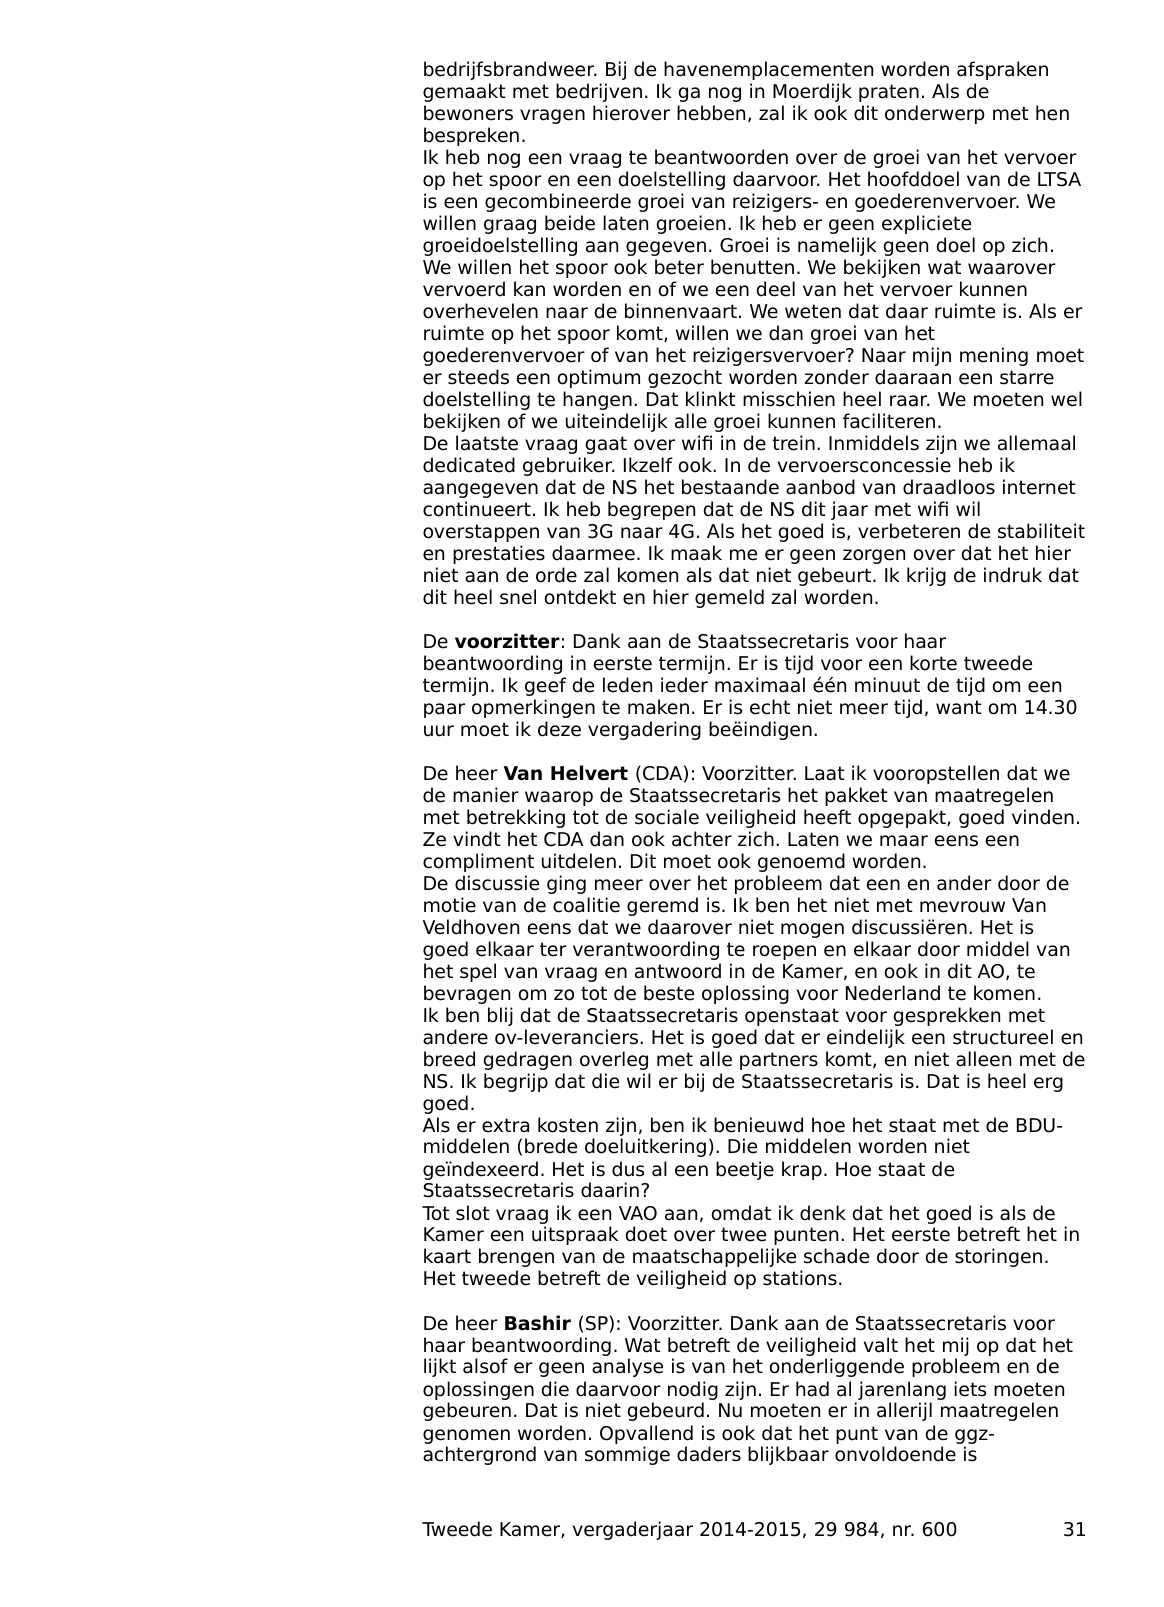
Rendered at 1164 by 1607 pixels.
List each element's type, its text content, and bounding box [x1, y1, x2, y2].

text De discussie ging meer over het probleem dat een en ander door de motie van de coalitie geremd is. Ik ben het niet met mevrouw Van Veldhoven eens dat we daarover niet mogen discussiëren. Het is goed elkaar ter verantwoording te roepen en elkaar door middel van het spel van vraag en antwoord in de Kamer, en ook in dit AO, te bevragen om zo tot de beste oplossing voor Nederland te komen. [422, 873, 1087, 1004]
text De voorzitter: Dank aan de Staatssecretaris voor haar beantwoording in eerste termijn. Er is tijd voor een korte tweede termijn. Ik geef de leden ieder maximaal één minuut de tijd om een paar opmerkingen te maken. Er is echt niet meer tijd, want om 14.30 uur moet ik deze vergadering beëindigen. [422, 631, 1087, 741]
text Tot slot vraag ik een VAO aan, omdat ik denk dat het goed is als de Kamer een uitspraak doet over twee punten. Het eerste betreft het in kaart brengen van de maatschappelijke schade door de storingen. Het tweede betreft de veiligheid op stations. [422, 1202, 1087, 1290]
text De laatste vraag gaat over wifi in de trein. Inmiddels zijn we allemaal dedicated gebruiker. Ikzelf ook. In de vervoersconcessie heb ik aangegeven dat de NS het bestaande aanbod van draadloos internet continueert. Ik heb begrepen dat de NS dit jaar met wifi wil overstappen van 3G naar 4G. Als het goed is, verbeteren de stabiliteit en prestaties daarmee. Ik maak me er geen zorgen over dat het hier niet aan de orde zal komen als dat niet gebeurt. Ik krijg de indruk dat dit heel snel ontdekt en hier gemeld zal worden. [422, 433, 1087, 608]
text De heer Bashir (SP): Voorzitter. Dank aan de Staatssecretaris voor haar beantwoording. Wat betreft de veiligheid valt het mij op dat het lijkt alsof er geen analyse is van het onderliggende probleem en de oplossingen die daarvoor nodig zijn. Er had al jarenlang iets moeten gebeuren. Dat is niet gebeurd. Nu moeten er in allerijl maatregelen genomen worden. Opvallend is ook dat het punt van de ggz-achtergrond van sommige daders blijkbaar onvoldoende is [422, 1312, 1087, 1466]
text Als er extra kosten zijn, ben ik benieuwd hoe het staat met de BDU-middelen (brede doeluitkering). Die middelen worden niet geïndexeerd. Het is dus al een beetje krap. Hoe staat de Staatssecretaris daarin? [422, 1114, 1087, 1202]
text Ik ben blij dat de Staatssecretaris openstaat voor gesprekken met andere ov-leveranciers. Het is goed dat er eindelijk een structureel en breed gedragen overleg met alle partners komt, en niet alleen met de NS. Ik begrijp dat die wil er bij de Staatssecretaris is. Dat is heel erg goed. [422, 1004, 1087, 1114]
text bedrijfsbrandweer. Bij de havenemplacementen worden afspraken gemaakt met bedrijven. Ik ga nog in Moerdijk praten. Als de bewoners vragen hierover hebben, zal ik ook dit onderwerp met hen bespreken. [422, 59, 1087, 147]
text De heer Van Helvert (CDA): Voorzitter. Laat ik vooropstellen dat we de manier waarop de Staatssecretaris het pakket van maatregelen met betrekking tot de sociale veiligheid heeft opgepakt, goed vinden. Ze vindt het CDA dan ook achter zich. Laten we maar eens een compliment uitdelen. Dit moet ook genoemd worden. [422, 763, 1087, 873]
text Ik heb nog een vraag te beantwoorden over de groei van het vervoer op het spoor en een doelstelling daarvoor. Het hoofddoel van de LTSA is een gecombineerde groei van reizigers- en goederenvervoer. We willen graag beide laten groeien. Ik heb er geen expliciete groeidoelstelling aan gegeven. Groei is namelijk geen doel op zich. We willen het spoor ook beter benutten. We bekijken wat waarover vervoerd kan worden en of we een deel van het vervoer kunnen overhevelen naar de binnenvaart. We weten dat daar ruimte is. Als er ruimte op het spoor komt, willen we dan groei van het goederenvervoer of van het reizigersvervoer? Naar mijn mening moet er steeds een optimum gezocht worden zonder daaraan een starre doelstelling te hangen. Dat klinkt misschien heel raar. We moeten wel bekijken of we uiteindelijk alle groei kunnen faciliteren. [422, 147, 1087, 433]
